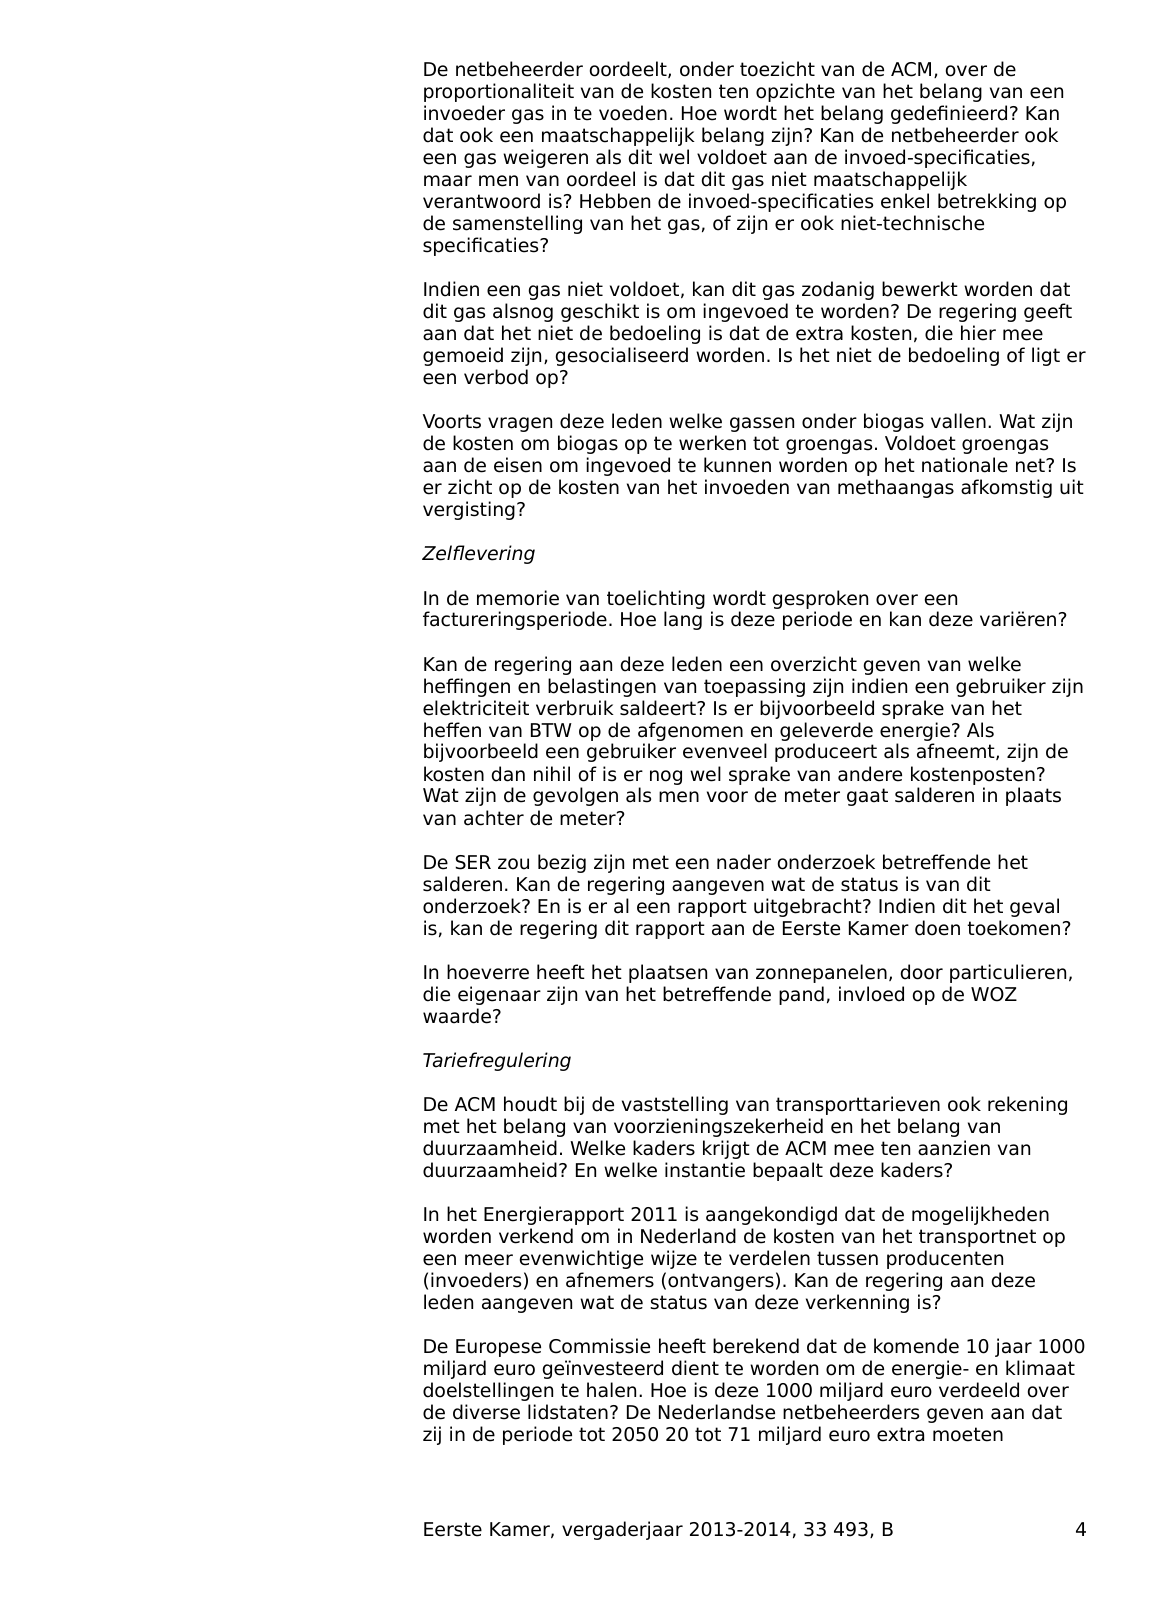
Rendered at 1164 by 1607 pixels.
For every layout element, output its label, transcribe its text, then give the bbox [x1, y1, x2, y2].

text In het Energierapport 2011 is aangekondigd dat de mogelijkheden worden verkend om in Nederland de kosten van het transportnet op een meer evenwichtige wijze te verdelen tussen producenten (invoeders) en afnemers (ontvangers). Kan de regering aan deze leden aangeven wat de status van deze verkenning is? [422, 1204, 1087, 1314]
text De ACM houdt bij de vaststelling van transporttarieven ook rekening met het belang van voorzieningszekerheid en het belang van duurzaamheid. Welke kaders krijgt de ACM mee ten aanzien van duurzaamheid? En welke instantie bepaalt deze kaders? [422, 1094, 1087, 1182]
subtitle Zelflevering [422, 543, 1087, 565]
text De netbeheerder oordeelt, onder toezicht van de ACM, over de proportionaliteit van de kosten ten opzichte van het belang van een invoeder gas in te voeden. Hoe wordt het belang gedefinieerd? Kan dat ook een maatschappelijk belang zijn? Kan de netbeheerder ook een gas weigeren als dit wel voldoet aan de invoed-specificaties, maar men van oordeel is dat dit gas niet maatschappelijk verantwoord is? Hebben de invoed-specificaties enkel betrekking op de samenstelling van het gas, of zijn er ook niet-technische specificaties? [422, 59, 1087, 257]
text Indien een gas niet voldoet, kan dit gas zodanig bewerkt worden dat dit gas alsnog geschikt is om ingevoed te worden? De regering geeft aan dat het niet de bedoeling is dat de extra kosten, die hier mee gemoeid zijn, gesocialiseerd worden. Is het niet de bedoeling of ligt er een verbod op? [422, 279, 1087, 389]
subtitle Tariefregulering [422, 1050, 1087, 1072]
text Voorts vragen deze leden welke gassen onder biogas vallen. Wat zijn de kosten om biogas op te werken tot groengas. Voldoet groengas aan de eisen om ingevoed te kunnen worden op het nationale net? Is er zicht op de kosten van het invoeden van methaangas afkomstig uit vergisting? [422, 411, 1087, 521]
text In hoeverre heeft het plaatsen van zonnepanelen, door particulieren, die eigenaar zijn van het betreffende pand, invloed op de WOZ waarde? [422, 962, 1087, 1028]
text In de memorie van toelichting wordt gesproken over een factureringsperiode. Hoe lang is deze periode en kan deze variëren? [422, 587, 1087, 631]
text De Europese Commissie heeft berekend dat de komende 10 jaar 1000 miljard euro geïnvesteerd dient te worden om de energie- en klimaat doelstellingen te halen. Hoe is deze 1000 miljard euro verdeeld over de diverse lidstaten? De Nederlandse netbeheerders geven aan dat zij in de periode tot 2050 20 tot 71 miljard euro extra moeten [422, 1336, 1087, 1446]
text De SER zou bezig zijn met een nader onderzoek betreffende het salderen. Kan de regering aangeven wat de status is van dit onderzoek? En is er al een rapport uitgebracht? Indien dit het geval is, kan de regering dit rapport aan de Eerste Kamer doen toekomen? [422, 852, 1087, 939]
text Kan de regering aan deze leden een overzicht geven van welke heffingen en belastingen van toepassing zijn indien een gebruiker zijn elektriciteit verbruik saldeert? Is er bijvoorbeeld sprake van het heffen van BTW op de afgenomen en geleverde energie? Als bijvoorbeeld een gebruiker evenveel produceert als afneemt, zijn de kosten dan nihil of is er nog wel sprake van andere kostenposten? Wat zijn de gevolgen als men voor de meter gaat salderen in plaats van achter de meter? [422, 653, 1087, 829]
